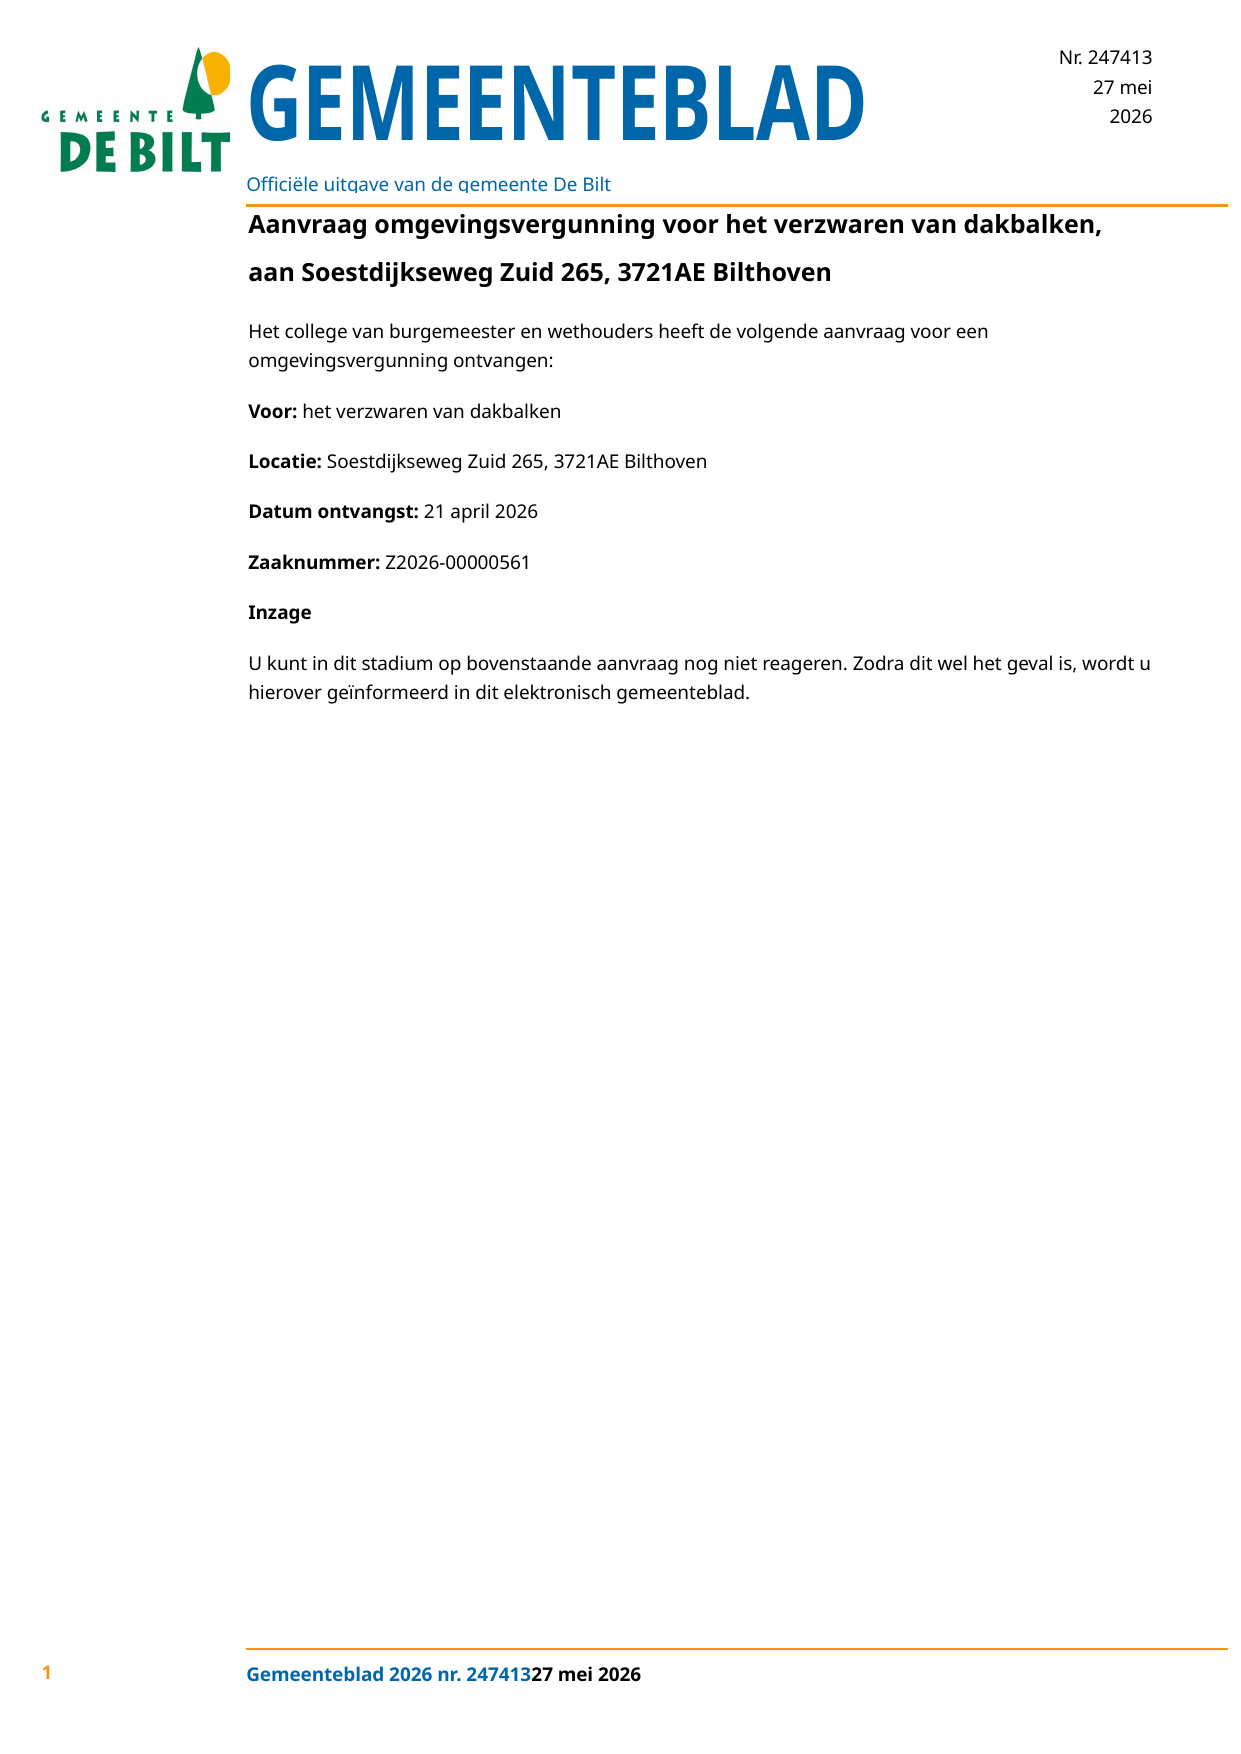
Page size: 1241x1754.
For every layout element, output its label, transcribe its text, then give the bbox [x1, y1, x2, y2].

text Zaaknummer: Z2026-00000561 [248, 549, 1152, 575]
text Datum ontvangst: 21 april 2026 [248, 499, 1152, 524]
text U kunt in dit stadium op bovenstaande aanvraag nog niet reageren. Zodra dit wel het geval is, wordt u hierover geïnformeerd in dit elektronisch gemeenteblad. [248, 650, 1152, 705]
text Aanvraag omgevingsvergunning voor het verzwaren van dakbalken, aan Soestdijkseweg Zuid 265, 3721AE Bilthoven [248, 207, 1152, 288]
text Voor: het verzwaren van dakbalken [248, 398, 1152, 424]
text Locatie: Soestdijkseweg Zuid 265, 3721AE Bilthoven [248, 448, 1152, 474]
text Inzage [248, 599, 1152, 625]
text Het college van burgemeester en wethouders heeft de volgende aanvraag voor een omgevingsvergunning ontvangen: [248, 318, 1152, 373]
picture [41, 47, 231, 172]
